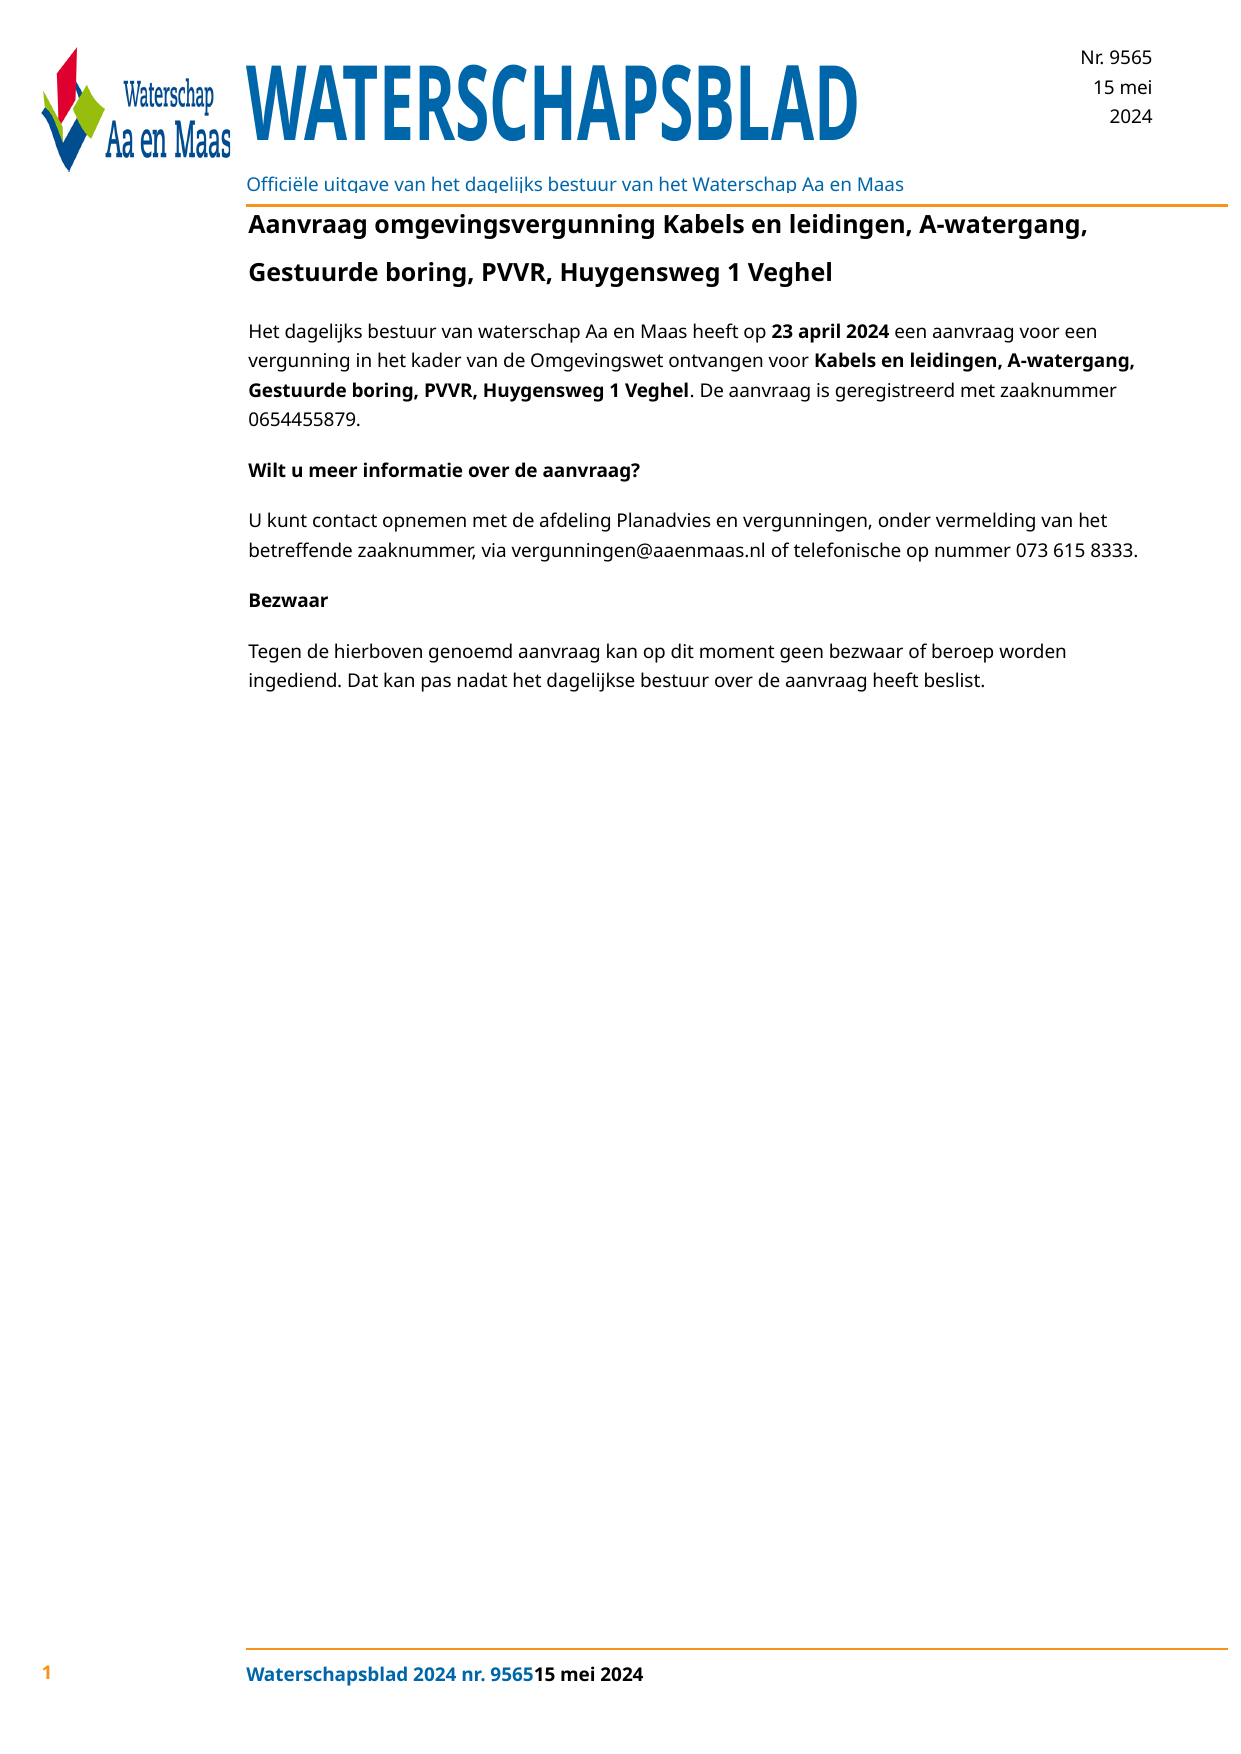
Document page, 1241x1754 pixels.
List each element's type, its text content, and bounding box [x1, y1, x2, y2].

text Aanvraag omgevingsvergunning Kabels en leidingen, A-watergang, Gestuurde boring, PVVR, Huygensweg 1 Veghel [248, 207, 1152, 288]
text Het dagelijks bestuur van waterschap Aa en Maas heeft op 23 april 2024 een aanvraag voor een vergunning in het kader van de Omgevingswet ontvangen voor Kabels en leidingen, A-watergang, Gestuurde boring, PVVR, Huygensweg 1 Veghel. De aanvraag is geregistreerd met zaaknummer 0654455879. [248, 318, 1152, 432]
text Bezwaar [248, 587, 1152, 613]
picture [41, 47, 231, 172]
text Tegen de hierboven genoemd aanvraag kan op dit moment geen bezwaar of beroep worden ingediend. Dat kan pas nadat het dagelijkse bestuur over de aanvraag heeft beslist. [248, 638, 1152, 693]
text Wilt u meer informatie over de aanvraag? [248, 457, 1152, 483]
text U kunt contact opnemen met de afdeling Planadvies en vergunningen, onder vermelding van het betreffende zaaknummer, via vergunningen@aaenmaas.nl of telefonische op nummer 073 615 8333. [248, 507, 1152, 563]
